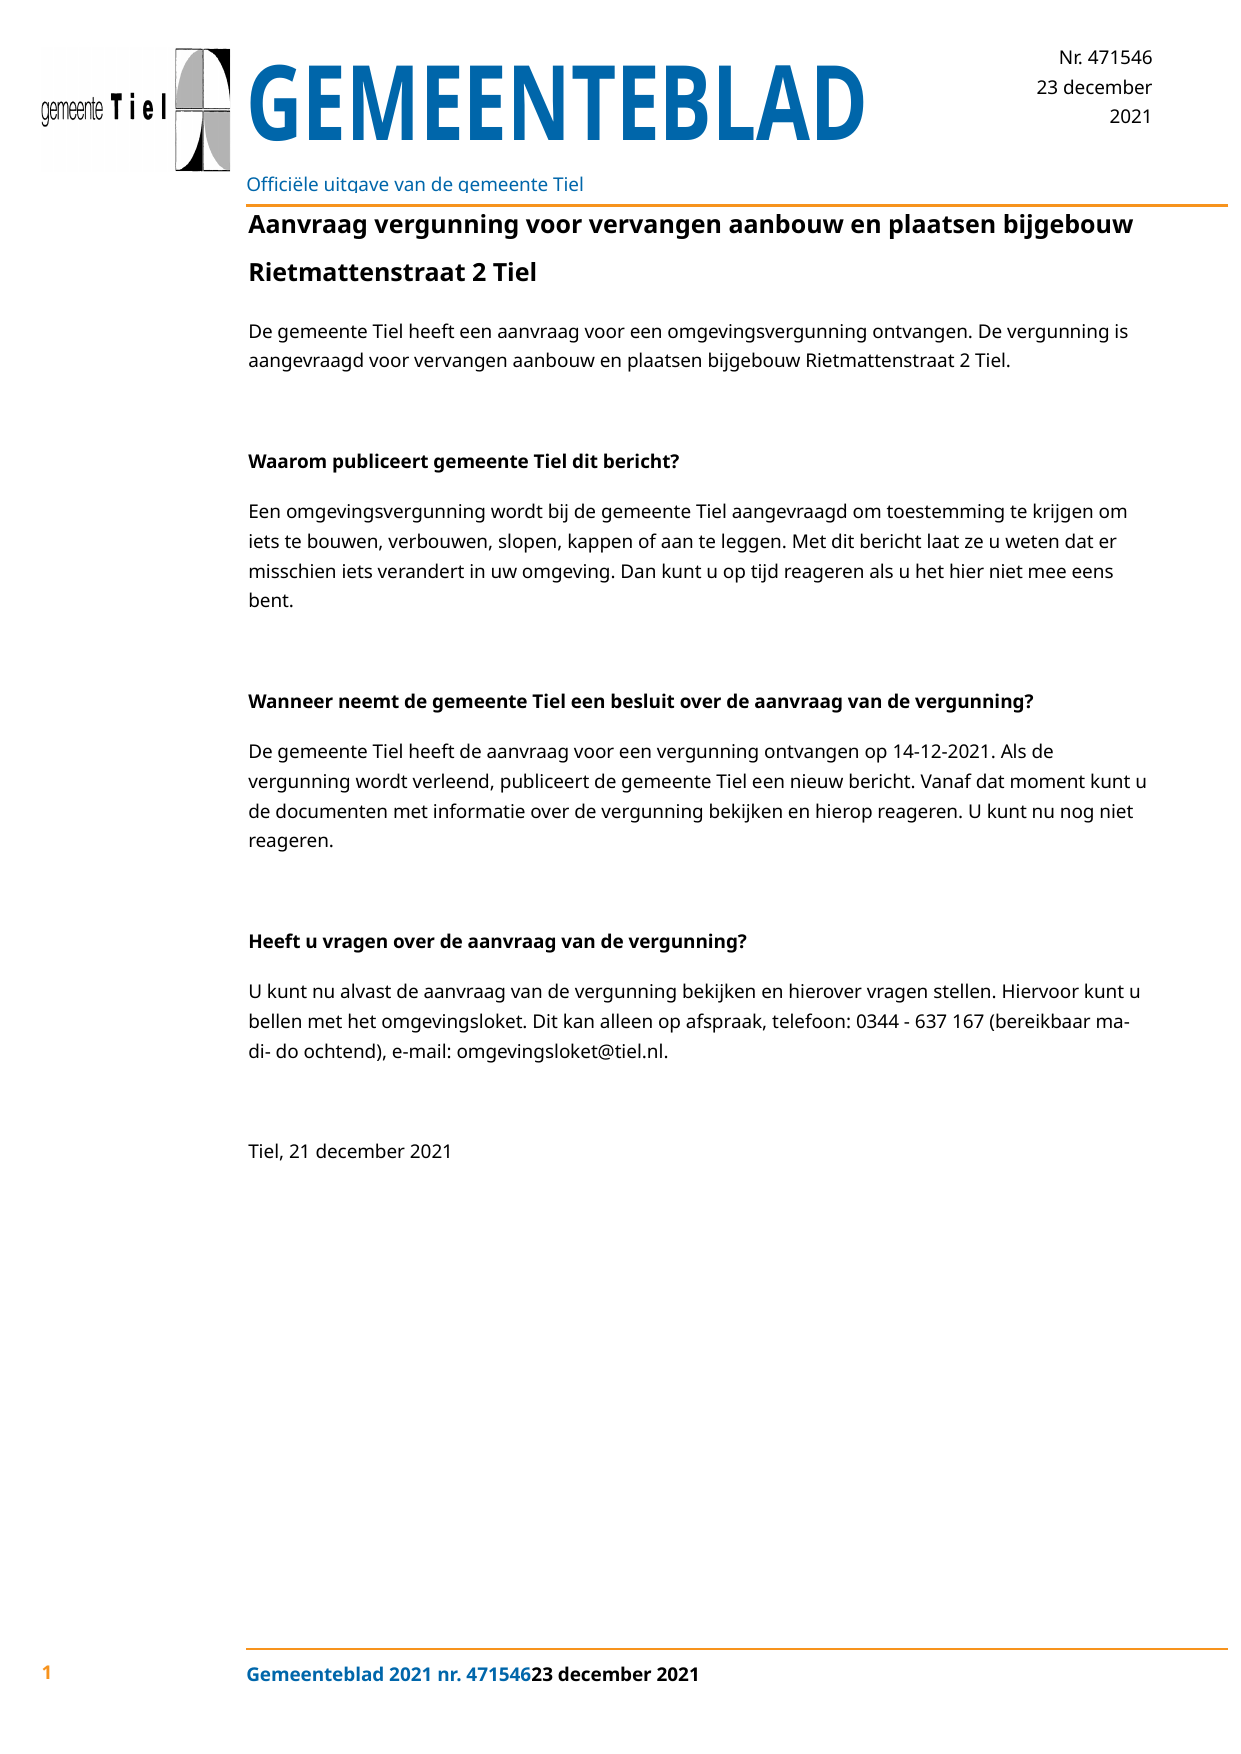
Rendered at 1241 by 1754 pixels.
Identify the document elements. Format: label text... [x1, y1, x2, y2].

text De gemeente Tiel heeft een aanvraag voor een omgevingsvergunning ontvangen. De vergunning is aangevraagd voor vervangen aanbouw en plaatsen bijgebouw Rietmattenstraat 2 Tiel. [248, 318, 1152, 373]
text Heeft u vragen over de aanvraag van de vergunning? [248, 928, 1152, 954]
text Een omgevingsvergunning wordt bij de gemeente Tiel aangevraagd om toestemming te krijgen om iets te bouwen, verbouwen, slopen, kappen of aan te leggen. Met dit bericht laat ze u weten dat er misschien iets verandert in uw omgeving. Dan kunt u op tijd reageren als u het hier niet mee eens bent. [248, 499, 1152, 613]
text U kunt nu alvast de aanvraag van de vergunning bekijken en hierover vragen stellen. Hiervoor kunt u bellen met het omgevingsloket. Dit kan alleen op afspraak, telefoon: 0344 - 637 167 (bereikbaar ma-di- do ochtend), e-mail: omgevingsloket@tiel.nl. [248, 979, 1152, 1064]
text Waarom publiceert gemeente Tiel dit bericht? [248, 448, 1152, 474]
text De gemeente Tiel heeft de aanvraag voor een vergunning ontvangen op 14-12-2021. Als de vergunning wordt verleend, publiceert de gemeente Tiel een nieuw bericht. Vanaf dat moment kunt u de documenten met informatie over de vergunning bekijken en hierop reageren. U kunt nu nog niet reageren. [248, 739, 1152, 853]
picture [41, 47, 231, 172]
text Tiel, 21 december 2021 [248, 1139, 1152, 1164]
text Wanneer neemt de gemeente Tiel een besluit over de aanvraag van de vergunning? [248, 688, 1152, 714]
text Aanvraag vergunning voor vervangen aanbouw en plaatsen bijgebouw Rietmattenstraat 2 Tiel [248, 207, 1152, 288]
